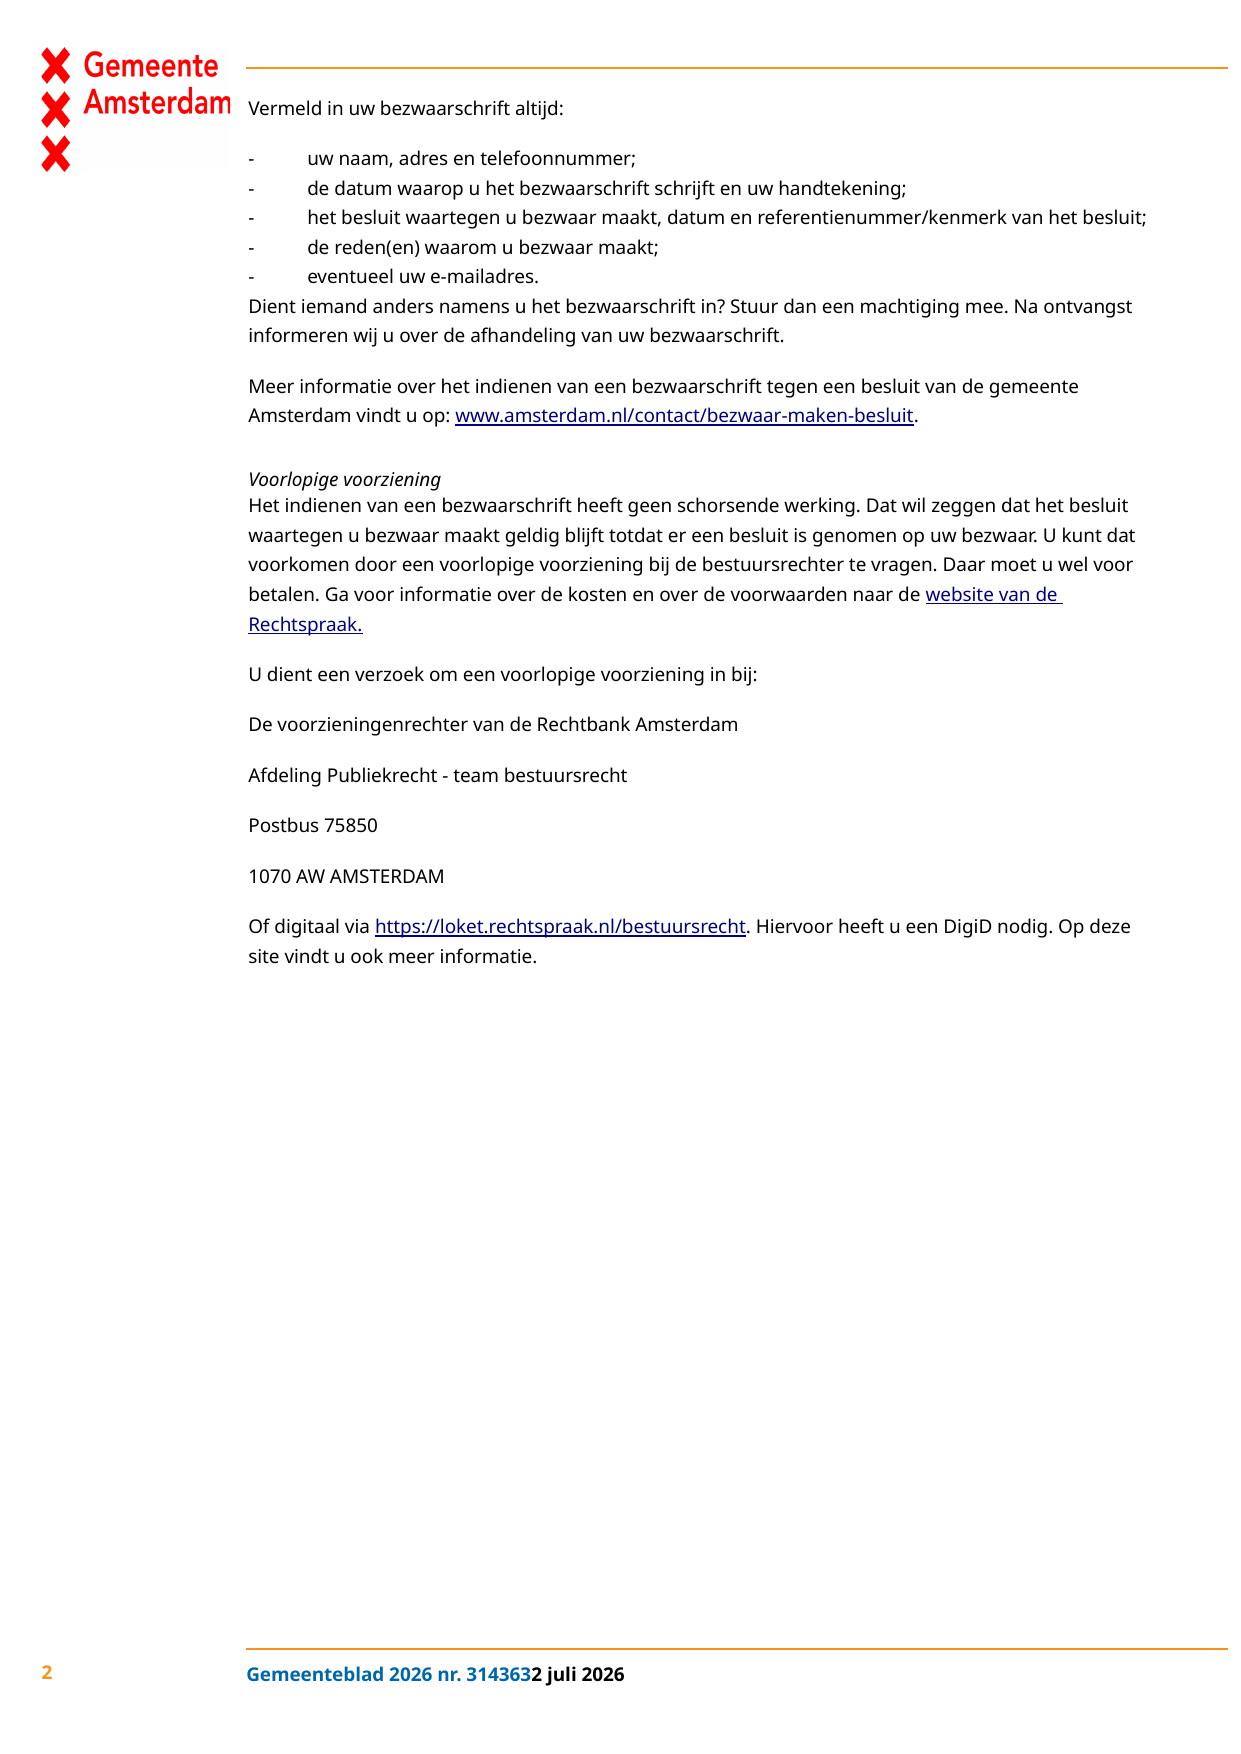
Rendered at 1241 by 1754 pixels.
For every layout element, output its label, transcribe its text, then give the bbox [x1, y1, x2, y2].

list de datum waarop u het bezwaarschrift schrijft en uw handtekening; [248, 175, 1152, 201]
text Dient iemand anders namens u het bezwaarschrift in? Stuur dan een machtiging mee. Na ontvangst informeren wij u over de afhandeling van uw bezwaarschrift. [248, 293, 1152, 348]
text Meer informatie over het indienen van een bezwaarschrift tegen een besluit van de gemeente Amsterdam vindt u op: www.amsterdam.nl/contact/bezwaar-maken-besluit. [248, 373, 1152, 428]
text Postbus 75850 [248, 812, 1152, 838]
text Vermeld in uw bezwaarschrift altijd: [248, 95, 1152, 121]
text Of digitaal via https://loket.rechtspraak.nl/bestuursrecht. Hiervoor heeft u een DigiD nodig. Op deze site vindt u ook meer informatie. [248, 913, 1152, 968]
text 1070 AW AMSTERDAM [248, 863, 1152, 888]
list eventueel uw e-mailadres. [248, 263, 1152, 289]
list uw naam, adres en telefoonnummer; [248, 145, 1152, 171]
picture [41, 47, 231, 172]
list het besluit waartegen u bezwaar maakt, datum en referentienummer/kenmerk van het besluit; [248, 204, 1152, 230]
text De voorzieningenrechter van de Rechtbank Amsterdam [248, 712, 1152, 737]
list de reden(en) waarom u bezwaar maakt; [248, 234, 1152, 260]
text U dient een verzoek om een voorlopige voorziening in bij: [248, 661, 1152, 687]
text Voorlopige voorziening [248, 467, 1152, 492]
text Afdeling Publiekrecht - team bestuursrecht [248, 762, 1152, 788]
text Het indienen van een bezwaarschrift heeft geen schorsende werking. Dat wil zeggen dat het besluit waartegen u bezwaar maakt geldig blijft totdat er een besluit is genomen op uw bezwaar. U kunt dat voorkomen door een voorlopige voorziening bij de bestuursrechter te vragen. Daar moet u wel voor betalen. Ga voor informatie over de kosten en over de voorwaarden naar de website van de Rechtspraak. [248, 492, 1152, 636]
